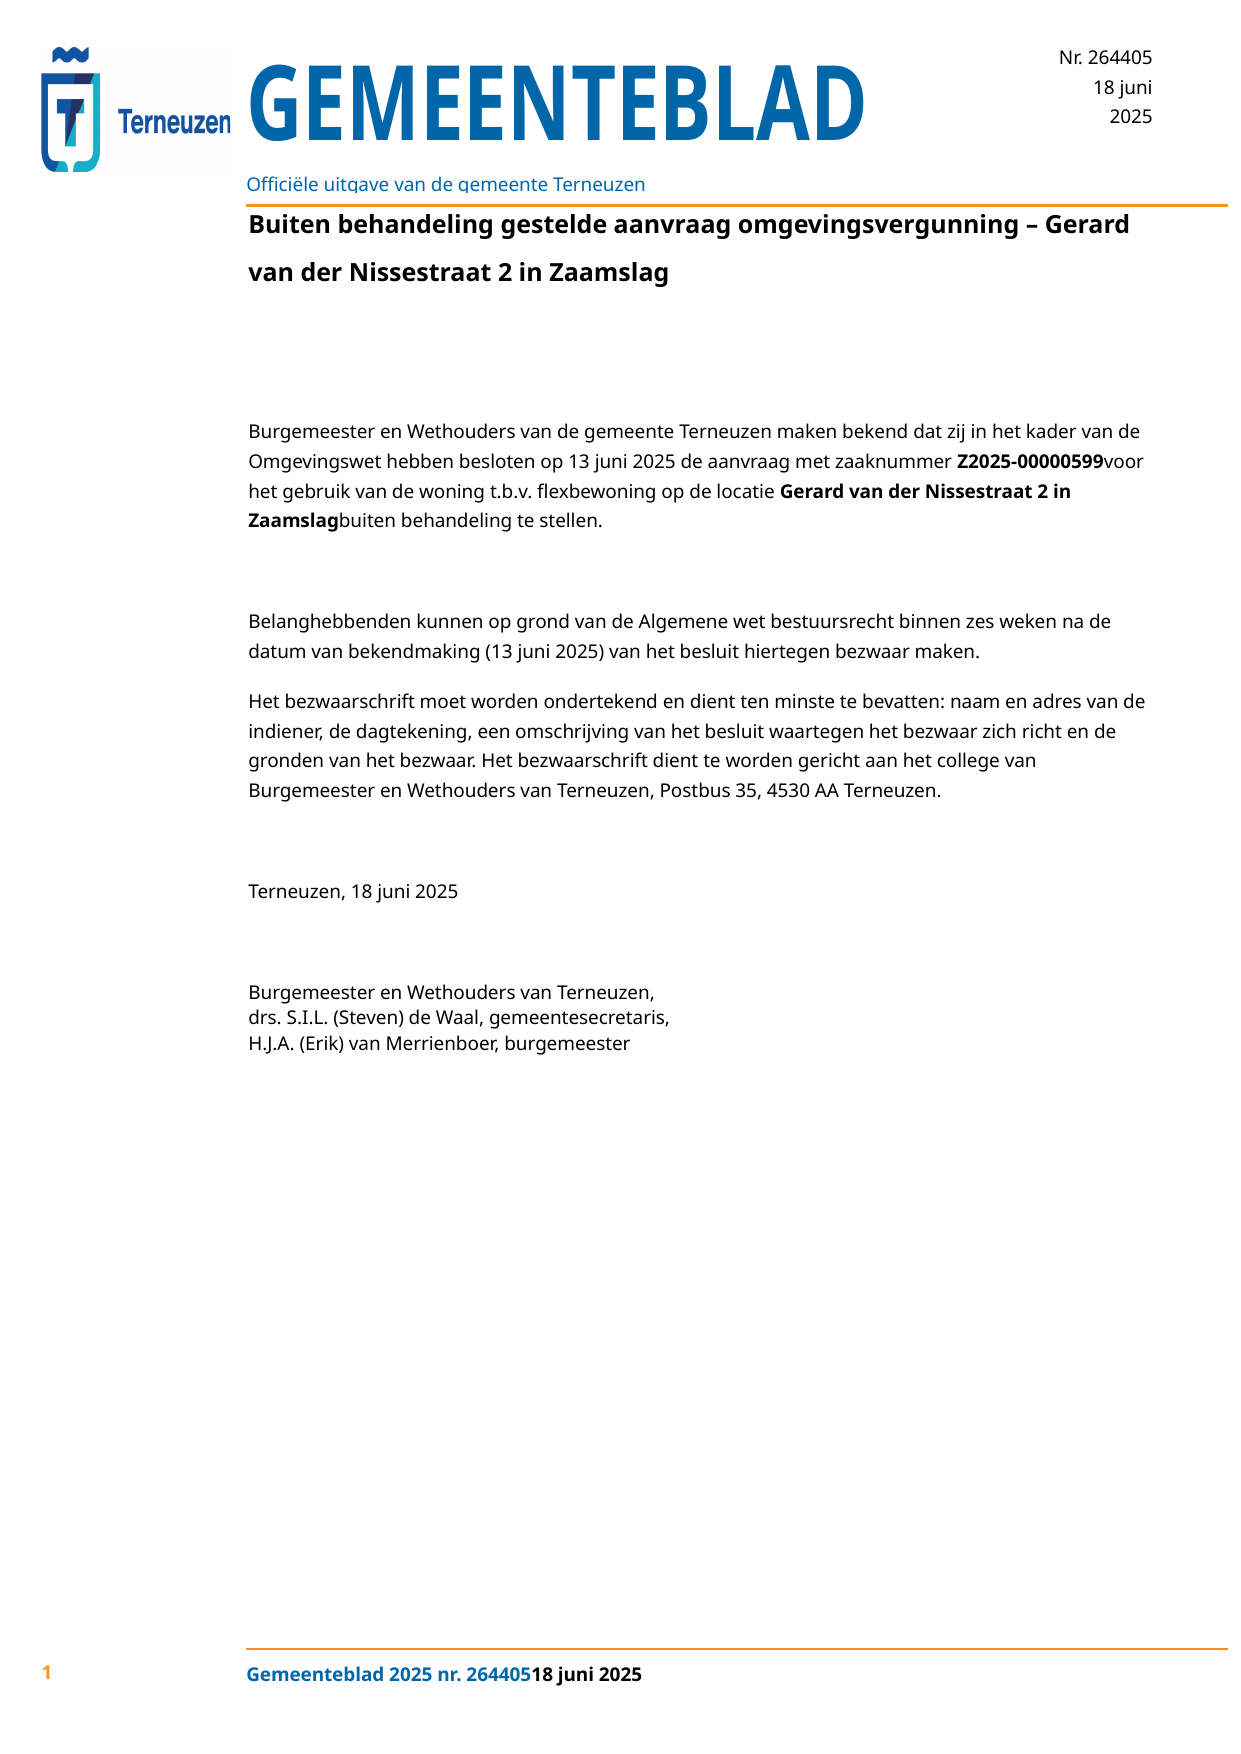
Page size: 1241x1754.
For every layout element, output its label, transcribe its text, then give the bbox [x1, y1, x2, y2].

text Belanghebbenden kunnen op grond van de Algemene wet bestuursrecht binnen zes weken na de datum van bekendmaking (13 juni 2025) van het besluit hiertegen bezwaar maken. [248, 608, 1152, 664]
table_cell drs. S.I.L. (Steven) de Waal, gemeentesecretaris, [248, 1005, 837, 1030]
text Het bezwaarschrift moet worden ondertekend en dient ten minste te bevatten: naam en adres van de indiener, de dagtekening, een omschrijving van het besluit waartegen het bezwaar zich richt en de gronden van het bezwaar. Het bezwaarschrift dient te worden gericht aan het college van Burgemeester en Wethouders van Terneuzen, Postbus 35, 4530 AA Terneuzen. [248, 688, 1152, 803]
text Terneuzen, 18 juni 2025 [248, 878, 1152, 904]
picture [41, 47, 231, 172]
table_cell [837, 1005, 1152, 1030]
table_header Burgemeester en Wethouders van Terneuzen, [248, 979, 1152, 1004]
table_cell H.J.A. (Erik) van Merrienboer, burgemeester [248, 1030, 1152, 1056]
text Burgemeester en Wethouders van de gemeente Terneuzen maken bekend dat zij in het kader van de Omgevingswet hebben besloten op 13 juni 2025 de aanvraag met zaaknummer Z2025-00000599voor het gebruik van de woning t.b.v. flexbewoning op de locatie Gerard van der Nissestraat 2 in Zaamslagbuiten behandeling te stellen. [248, 419, 1152, 533]
text Buiten behandeling gestelde aanvraag omgevingsvergunning – Gerard van der Nissestraat 2 in Zaamslag [248, 207, 1152, 288]
